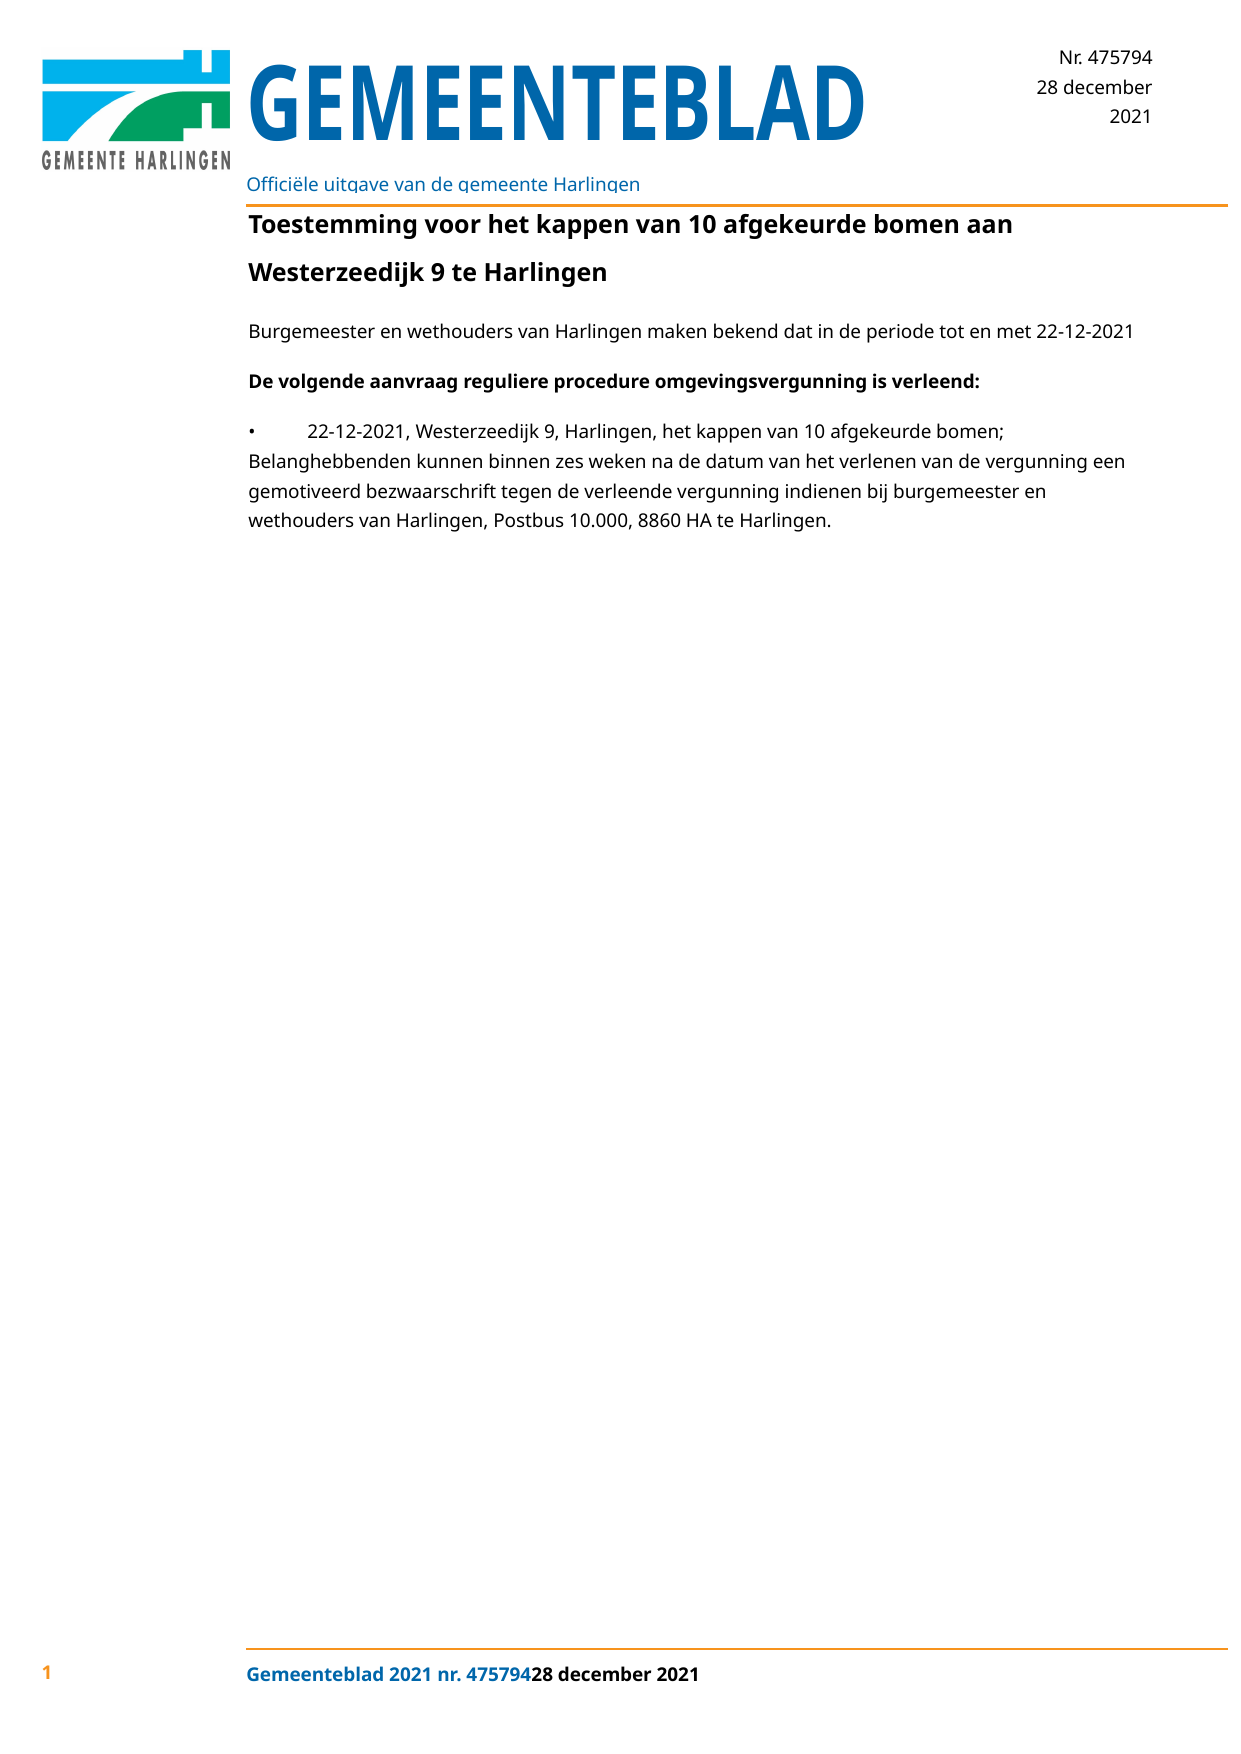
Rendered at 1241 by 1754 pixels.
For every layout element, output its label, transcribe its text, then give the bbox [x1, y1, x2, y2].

text Toestemming voor het kappen van 10 afgekeurde bomen aan Westerzeedijk 9 te Harlingen [248, 207, 1152, 288]
text De volgende aanvraag reguliere procedure omgevingsvergunning is verleend: [248, 368, 1152, 394]
list 22-12-2021, Westerzeedijk 9, Harlingen, het kappen van 10 afgekeurde bomen; [248, 419, 1152, 444]
text Belanghebbenden kunnen binnen zes weken na de datum van het verlenen van de vergunning een gemotiveerd bezwaarschrift tegen de verleende vergunning indienen bij burgemeester en wethouders van Harlingen, Postbus 10.000, 8860 HA te Harlingen. [248, 448, 1152, 533]
text Burgemeester en wethouders van Harlingen maken bekend dat in de periode tot en met 22-12-2021 [248, 318, 1152, 344]
picture [41, 47, 231, 172]
